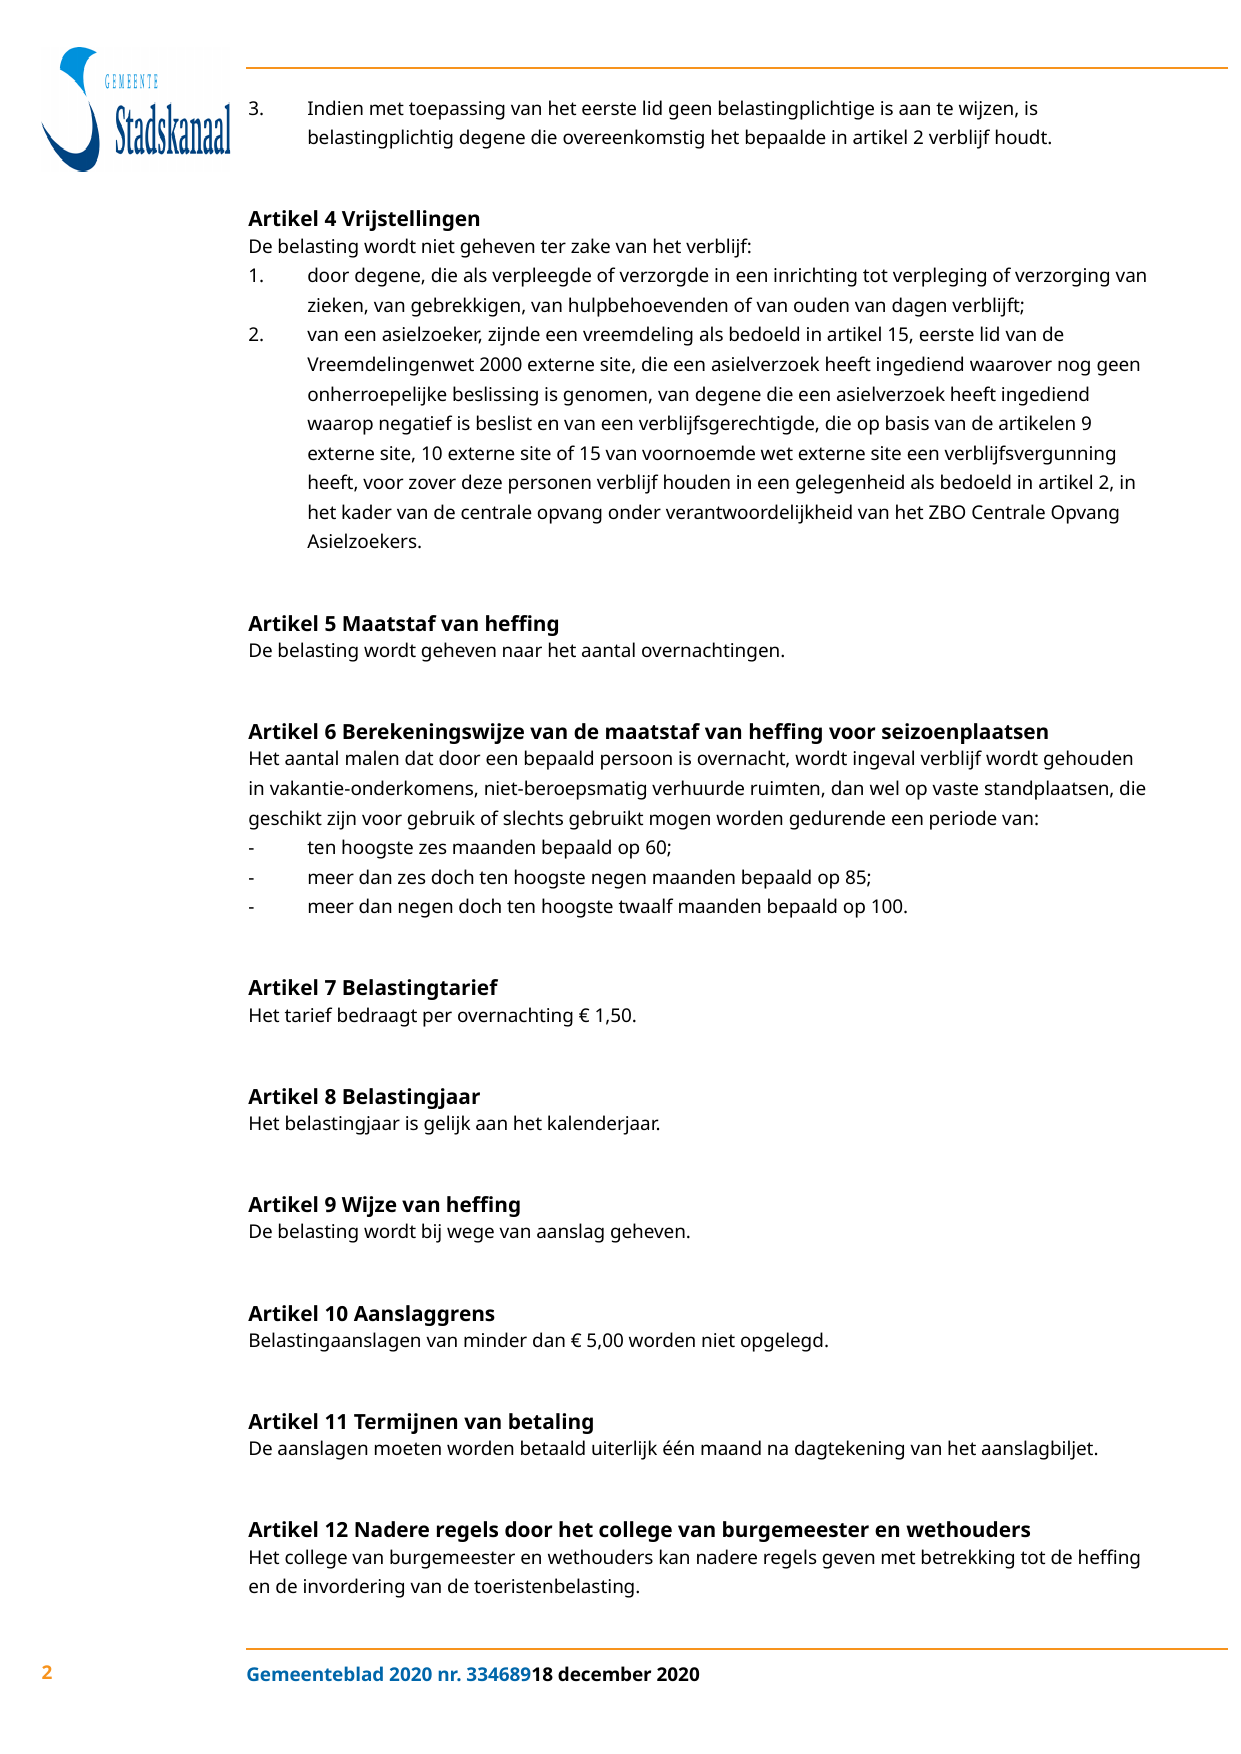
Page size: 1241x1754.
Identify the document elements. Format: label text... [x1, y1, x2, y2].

list Indien met toepassing van het eerste lid geen belastingplichtige is aan te wijzen, is belastingplichtig degene die overeenkomstig het bepaalde in artikel 2 verblijf houdt. [248, 95, 1152, 150]
text De belasting wordt geheven naar het aantal overnachtingen. [248, 637, 1152, 663]
text Het belastingjaar is gelijk aan het kalenderjaar. [248, 1110, 1152, 1136]
text De belasting wordt bij wege van aanslag geheven. [248, 1219, 1152, 1244]
list van een asielzoeker, zijnde een vreemdeling als bedoeld in artikel 15, eerste lid van de Vreemdelingenwet 2000 externe site, die een asielverzoek heeft ingediend waarover nog geen onherroepelijke beslissing is genomen, van degene die een asielverzoek heeft ingediend waarop negatief is beslist en van een verblijfsgerechtigde, die op basis van de artikelen 9 externe site, 10 externe site of 15 van voornoemde wet externe site een verblijfsvergunning heeft, voor zover deze personen verblijf houden in een gelegenheid als bedoeld in artikel 2, in het kader van de centrale opvang onder verantwoordelijkheid van het ZBO Centrale Opvang Asielzoekers. [248, 322, 1152, 554]
text Artikel 4 Vrijstellingen [248, 204, 1152, 233]
text Artikel 9 Wijze van heffing [248, 1190, 1152, 1219]
text Artikel 8 Belastingjaar [248, 1082, 1152, 1110]
text Artikel 10 Aanslaggrens [248, 1299, 1152, 1327]
list meer dan zes doch ten hoogste negen maanden bepaald op 85; [248, 864, 1152, 889]
picture [41, 47, 231, 172]
text Belastingaanslagen van minder dan € 5,00 worden niet opgelegd. [248, 1327, 1152, 1353]
text Artikel 6 Berekeningswijze van de maatstaf van heffing voor seizoenplaatsen [248, 717, 1152, 746]
text Artikel 12 Nadere regels door het college van burgemeester en wethouders [248, 1516, 1152, 1544]
text Het college van burgemeester en wethouders kan nadere regels geven met betrekking tot de heffing en de invordering van de toeristenbelasting. [248, 1544, 1152, 1599]
list meer dan negen doch ten hoogste twaalf maanden bepaald op 100. [248, 893, 1152, 919]
text Het tarief bedraagt per overnachting € 1,50. [248, 1002, 1152, 1028]
text Het aantal malen dat door een bepaald persoon is overnacht, wordt ingeval verblijf wordt gehouden in vakantie-onderkomens, niet-beroepsmatig verhuurde ruimten, dan wel op vaste standplaatsen, die geschikt zijn voor gebruik of slechts gebruikt mogen worden gedurende een periode van: [248, 746, 1152, 830]
list door degene, die als verpleegde of verzorgde in een inrichting tot verpleging of verzorging van zieken, van gebrekkigen, van hulpbehoevenden of van ouden van dagen verblijft; [248, 262, 1152, 318]
text Artikel 7 Belastingtarief [248, 973, 1152, 1002]
text De belasting wordt niet geheven ter zake van het verblijf: [248, 233, 1152, 258]
list ten hoogste zes maanden bepaald op 60; [248, 834, 1152, 860]
text De aanslagen moeten worden betaald uiterlijk één maand na dagtekening van het aanslagbiljet. [248, 1436, 1152, 1461]
text Artikel 11 Termijnen van betaling [248, 1407, 1152, 1436]
text Artikel 5 Maatstaf van heffing [248, 609, 1152, 637]
